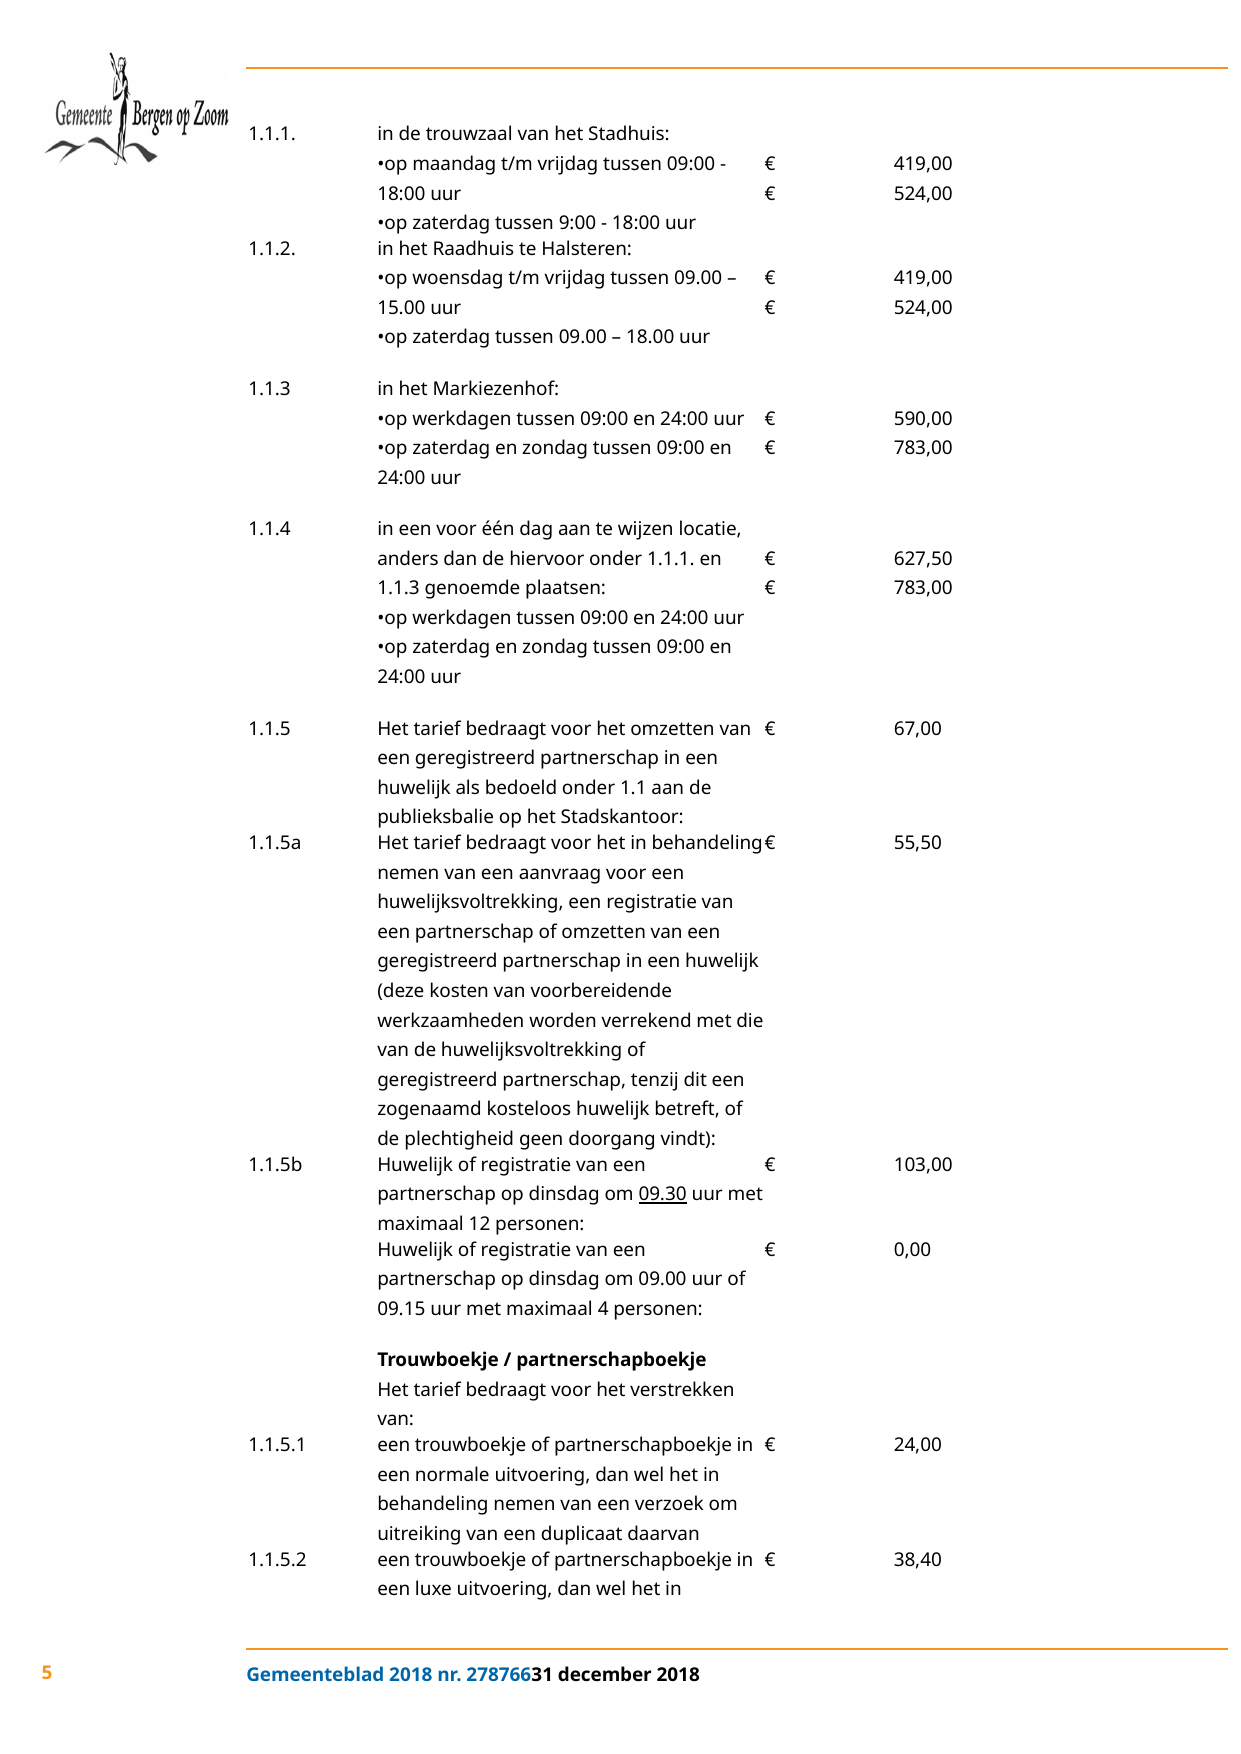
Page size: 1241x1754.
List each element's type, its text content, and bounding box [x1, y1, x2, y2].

table_cell [764, 689, 893, 715]
table_cell [764, 1321, 893, 1346]
table_cell € [764, 1546, 893, 1601]
table_cell [894, 95, 1022, 121]
table_cell [248, 350, 377, 375]
table_cell € [764, 715, 893, 829]
table_cell € [764, 1151, 893, 1236]
table_cell [1023, 1151, 1152, 1236]
table_cell [764, 95, 893, 121]
table_cell € € [764, 515, 893, 689]
table_cell [377, 95, 764, 121]
table_cell € € [764, 235, 893, 349]
table_cell 1.1.1. [248, 121, 377, 235]
table_cell 38,40 [894, 1546, 1022, 1601]
table_cell € € [764, 121, 893, 235]
table_cell 419,00 524,00 [894, 235, 1022, 349]
table_cell Trouwboekje / partnerschapboekje Het tarief bedraagt voor het verstrekken van: [377, 1346, 764, 1431]
table_cell in het Markiezenhof: •op werkdagen tussen 09:00 en 24:00 uur •op zaterdag en zondag tussen 09:00 en 24:00 uur [377, 375, 764, 490]
table_cell [1023, 829, 1152, 1151]
table_cell [1023, 1321, 1152, 1346]
table_cell [764, 1346, 893, 1431]
table_cell 0,00 [894, 1236, 1022, 1321]
table_cell 590,00 783,00 [894, 375, 1022, 490]
table_cell [377, 490, 764, 515]
table_cell in het Raadhuis te Halsteren: •op woensdag t/m vrijdag tussen 09.00 – 15.00 uur •op zaterdag tussen 09.00 – 18.00 uur [377, 235, 764, 349]
table_cell 1.1.5a [248, 829, 377, 1151]
table_cell [894, 1321, 1022, 1346]
table_cell [377, 350, 764, 375]
table_cell [377, 689, 764, 715]
table_cell [894, 1346, 1022, 1431]
table_cell [894, 350, 1022, 375]
table_cell 1.1.2. [248, 235, 377, 349]
table_cell 1.1.3 [248, 375, 377, 490]
table_cell [1023, 1236, 1152, 1321]
table_cell [248, 689, 377, 715]
table_cell [377, 1321, 764, 1346]
table_cell 1.1.5b [248, 1151, 377, 1236]
table_cell [248, 1236, 377, 1321]
picture [41, 47, 231, 172]
table_cell 103,00 [894, 1151, 1022, 1236]
table_cell 1.1.5.1 [248, 1431, 377, 1546]
table_cell € [764, 829, 893, 1151]
table_cell [894, 689, 1022, 715]
table_cell 1.1.4 [248, 515, 377, 689]
table_cell € [764, 1236, 893, 1321]
table_cell 419,00 524,00 [894, 121, 1022, 235]
table_cell 55,50 [894, 829, 1022, 1151]
table_cell Het tarief bedraagt voor het in behandeling nemen van een aanvraag voor een huwelijksvoltrekking, een registratie van een partnerschap of omzetten van een geregistreerd partnerschap in een huwelijk (deze kosten van voorbereidende werkzaamheden worden verrekend met die van de huwelijksvoltrekking of geregistreerd partnerschap, tenzij dit een zogenaamd kosteloos huwelijk betreft, of de plechtigheid geen doorgang vindt): [377, 829, 764, 1151]
table_cell 24,00 [894, 1431, 1022, 1546]
table_cell in een voor één dag aan te wijzen locatie, anders dan de hiervoor onder 1.1.1. en 1.1.3 genoemde plaatsen: •op werkdagen tussen 09:00 en 24:00 uur •op zaterdag en zondag tussen 09:00 en 24:00 uur [377, 515, 764, 689]
table_cell in de trouwzaal van het Stadhuis: •op maandag t/m vrijdag tussen 09:00 - 18:00 uur •op zaterdag tussen 9:00 - 18:00 uur [377, 121, 764, 235]
table_cell [764, 350, 893, 375]
table_cell € € [764, 375, 893, 490]
table_cell Huwelijk of registratie van een partnerschap op dinsdag om 09.00 uur of 09.15 uur met maximaal 4 personen: [377, 1236, 764, 1321]
table_cell 627,50 783,00 [894, 515, 1022, 689]
table_cell Het tarief bedraagt voor het omzetten van een geregistreerd partnerschap in een huwelijk als bedoeld onder 1.1 aan de publieksbalie op het Stadskantoor: [377, 715, 764, 829]
table_cell een trouwboekje of partnerschapboekje in een normale uitvoering, dan wel het in behandeling nemen van een verzoek om uitreiking van een duplicaat daarvan [377, 1431, 764, 1546]
table_cell 67,00 [894, 715, 1022, 829]
table_cell een trouwboekje of partnerschapboekje in een luxe uitvoering, dan wel het in [377, 1546, 764, 1601]
table_cell 1.1.5.2 [248, 1546, 377, 1601]
table_cell [248, 95, 377, 121]
table_cell € [764, 1431, 893, 1546]
table_cell [248, 490, 377, 515]
table_cell 1.1.5 [248, 715, 377, 829]
table_cell [764, 490, 893, 515]
table_cell [894, 490, 1022, 515]
table_cell [248, 1346, 377, 1431]
table_cell Huwelijk of registratie van een partnerschap op dinsdag om 09.30 uur met maximaal 12 personen: [377, 1151, 764, 1236]
table_cell [248, 1321, 377, 1346]
